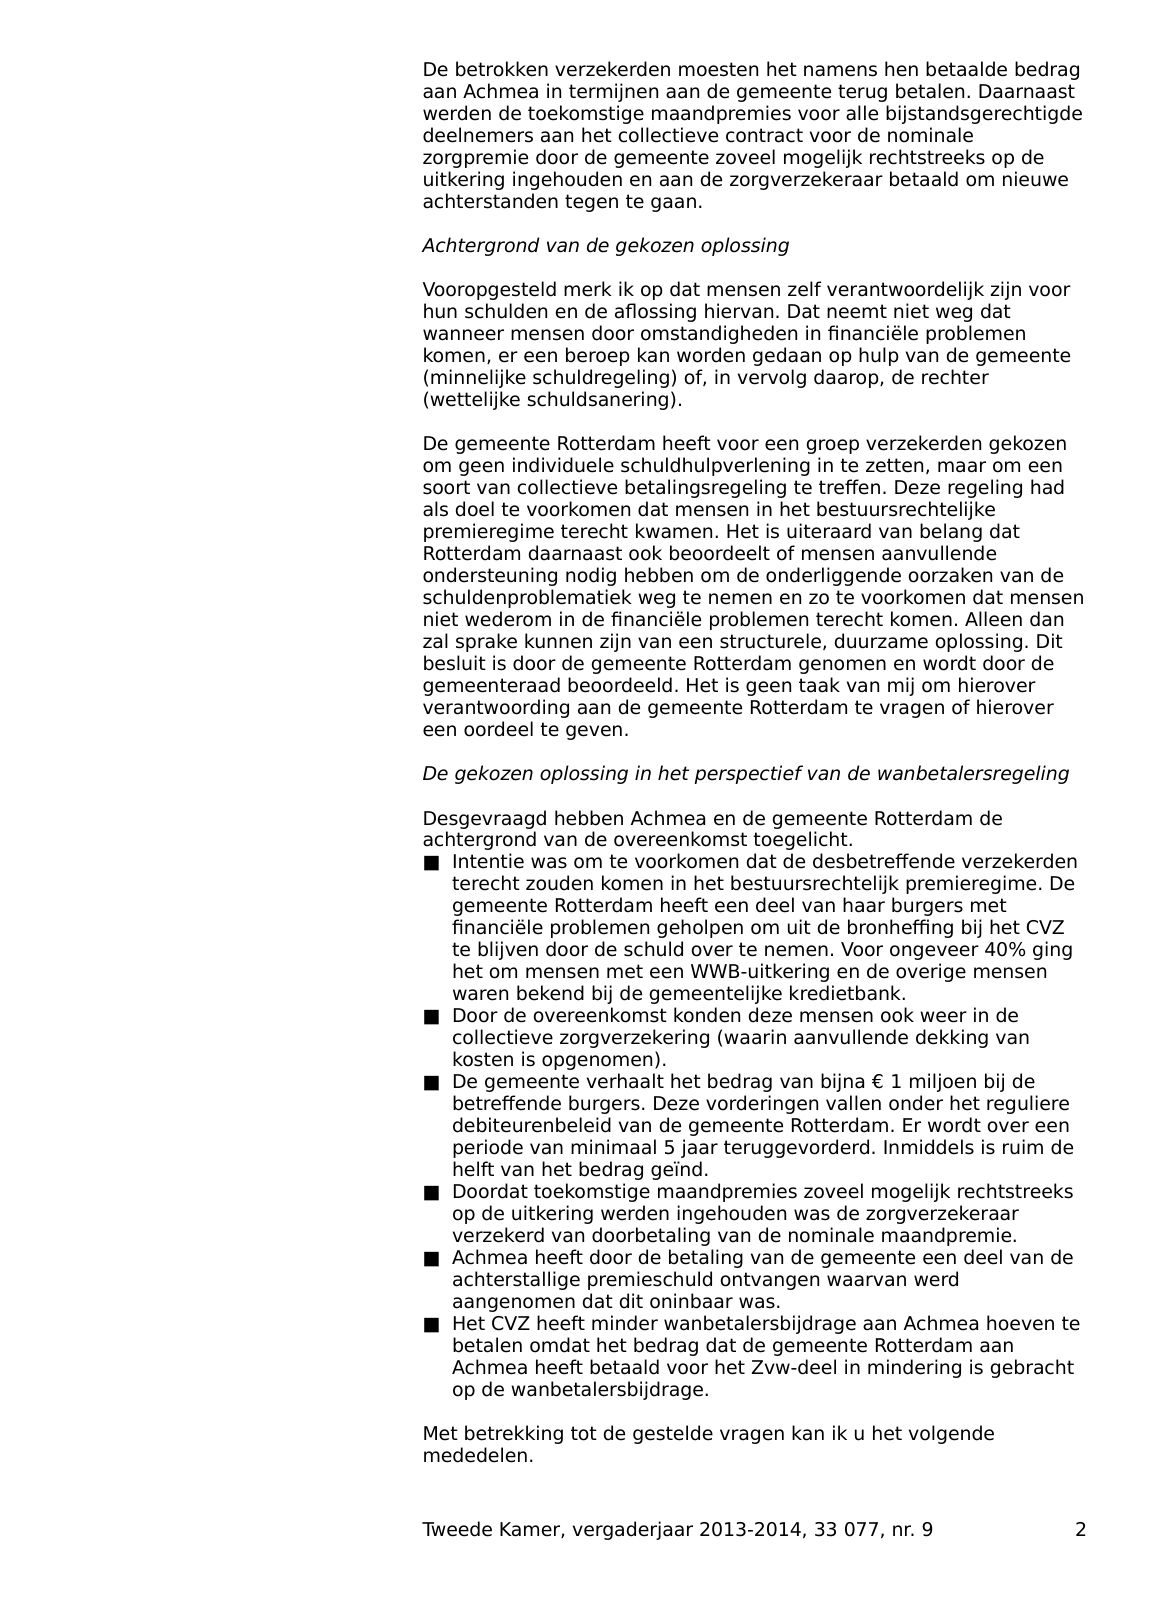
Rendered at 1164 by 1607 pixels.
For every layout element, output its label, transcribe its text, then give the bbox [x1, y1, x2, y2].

text De gemeente Rotterdam heeft voor een groep verzekerden gekozen om geen individuele schuldhulpverlening in te zetten, maar om een soort van collectieve betalingsregeling te treffen. Deze regeling had als doel te voorkomen dat mensen in het bestuursrechtelijke premieregime terecht kwamen. Het is uiteraard van belang dat Rotterdam daarnaast ook beoordeelt of mensen aanvullende ondersteuning nodig hebben om de onderliggende oorzaken van de schuldenproblematiek weg te nemen en zo te voorkomen dat mensen niet wederom in de financiële problemen terecht komen. Alleen dan zal sprake kunnen zijn van een structurele, duurzame oplossing. Dit besluit is door de gemeente Rotterdam genomen en wordt door de gemeenteraad beoordeeld. Het is geen taak van mij om hierover verantwoording aan de gemeente Rotterdam te vragen of hierover een oordeel te geven. [422, 433, 1087, 741]
text ■ Doordat toekomstige maandpremies zoveel mogelijk rechtstreeks op de uitkering werden ingehouden was de zorgverzekeraar verzekerd van doorbetaling van de nominale maandpremie. [422, 1181, 1087, 1247]
text ■ De gemeente verhaalt het bedrag van bijna € 1 miljoen bij de betreffende burgers. Deze vorderingen vallen onder het reguliere debiteurenbeleid van de gemeente Rotterdam. Er wordt over een periode van minimaal 5 jaar teruggevorderd. Inmiddels is ruim de helft van het bedrag geïnd. [422, 1071, 1087, 1181]
subtitle De gekozen oplossing in het perspectief van de wanbetalersregeling [422, 763, 1087, 785]
subtitle Achtergrond van de gekozen oplossing [422, 235, 1087, 257]
text Vooropgesteld merk ik op dat mensen zelf verantwoordelijk zijn voor hun schulden en de aflossing hiervan. Dat neemt niet weg dat wanneer mensen door omstandigheden in financiële problemen komen, er een beroep kan worden gedaan op hulp van de gemeente (minnelijke schuldregeling) of, in vervolg daarop, de rechter (wettelijke schuldsanering). [422, 279, 1087, 411]
text Met betrekking tot de gestelde vragen kan ik u het volgende mededelen. [422, 1423, 1087, 1467]
text Desgevraagd hebben Achmea en de gemeente Rotterdam de achtergrond van de overeenkomst toegelicht. [422, 807, 1087, 851]
text ■ Het CVZ heeft minder wanbetalersbijdrage aan Achmea hoeven te betalen omdat het bedrag dat de gemeente Rotterdam aan Achmea heeft betaald voor het Zvw-deel in mindering is gebracht op de wanbetalersbijdrage. [422, 1313, 1087, 1401]
text ■ Achmea heeft door de betaling van de gemeente een deel van de achterstallige premieschuld ontvangen waarvan werd aangenomen dat dit oninbaar was. [422, 1247, 1087, 1313]
text ■ Intentie was om te voorkomen dat de desbetreffende verzekerden terecht zouden komen in het bestuursrechtelijk premieregime. De gemeente Rotterdam heeft een deel van haar burgers met financiële problemen geholpen om uit de bronheffing bij het CVZ te blijven door de schuld over te nemen. Voor ongeveer 40% ging het om mensen met een WWB-uitkering en de overige mensen waren bekend bij de gemeentelijke kredietbank. [422, 851, 1087, 1005]
text De betrokken verzekerden moesten het namens hen betaalde bedrag aan Achmea in termijnen aan de gemeente terug betalen. Daarnaast werden de toekomstige maandpremies voor alle bijstandsgerechtigde deelnemers aan het collectieve contract voor de nominale zorgpremie door de gemeente zoveel mogelijk rechtstreeks op de uitkering ingehouden en aan de zorgverzekeraar betaald om nieuwe achterstanden tegen te gaan. [422, 59, 1087, 213]
text ■ Door de overeenkomst konden deze mensen ook weer in de collectieve zorgverzekering (waarin aanvullende dekking van kosten is opgenomen). [422, 1005, 1087, 1071]
